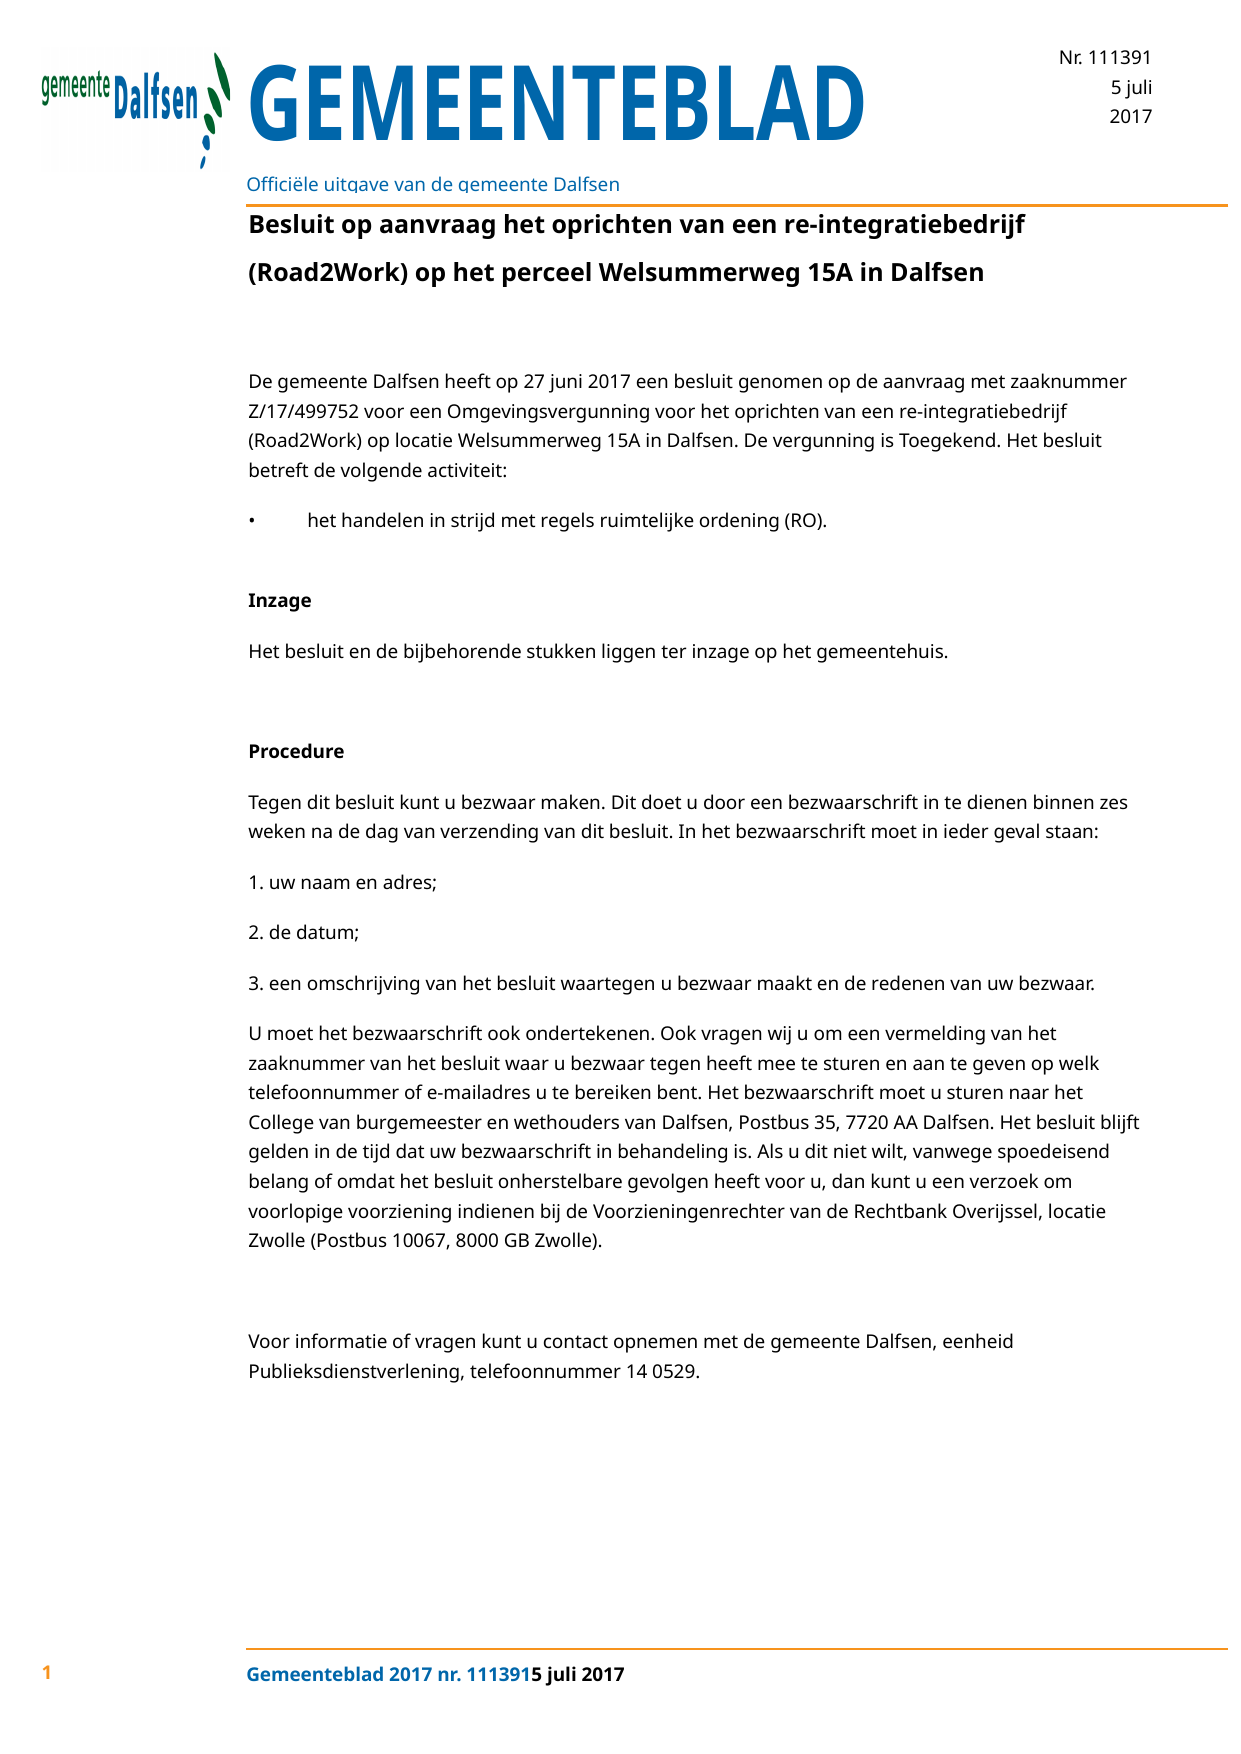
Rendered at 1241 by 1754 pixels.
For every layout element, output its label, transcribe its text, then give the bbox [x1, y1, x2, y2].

text Inzage [248, 587, 1152, 613]
text 3. een omschrijving van het besluit waartegen u bezwaar maakt en de redenen van uw bezwaar. [248, 970, 1152, 996]
list het handelen in strijd met regels ruimtelijke ordening (RO). [248, 507, 1152, 533]
picture [41, 47, 231, 172]
text Het besluit en de bijbehorende stukken liggen ter inzage op het gemeentehuis. [248, 638, 1152, 664]
text 1. uw naam en adres; [248, 869, 1152, 895]
text Besluit op aanvraag het oprichten van een re-integratiebedrijf (Road2Work) op het perceel Welsummerweg 15A in Dalfsen [248, 207, 1152, 288]
text Procedure [248, 739, 1152, 764]
text 2. de datum; [248, 919, 1152, 945]
text De gemeente Dalfsen heeft op 27 juni 2017 een besluit genomen op de aanvraag met zaaknummer Z/17/499752 voor een Omgevingsvergunning voor het oprichten van een re-integratiebedrijf (Road2Work) op locatie Welsummerweg 15A in Dalfsen. De vergunning is Toegekend. Het besluit betreft de volgende activiteit: [248, 368, 1152, 483]
text Voor informatie of vragen kunt u contact opnemen met de gemeente Dalfsen, eenheid Publieksdienstverlening, telefoonnummer 14 0529. [248, 1328, 1152, 1384]
text Tegen dit besluit kunt u bezwaar maken. Dit doet u door een bezwaarschrift in te dienen binnen zes weken na de dag van verzending van dit besluit. In het bezwaarschrift moet in ieder geval staan: [248, 789, 1152, 844]
text U moet het bezwaarschrift ook ondertekenen. Ook vragen wij u om een vermelding van het zaaknummer van het besluit waar u bezwaar tegen heeft mee te sturen en aan te geven op welk telefoonnummer of e-mailadres u te bereiken bent. Het bezwaarschrift moet u sturen naar het College van burgemeester en wethouders van Dalfsen, Postbus 35, 7720 AA Dalfsen. Het besluit blijft gelden in de tijd dat uw bezwaarschrift in behandeling is. Als u dit niet wilt, vanwege spoedeisend belang of omdat het besluit onherstelbare gevolgen heeft voor u, dan kunt u een verzoek om voorlopige voorziening indienen bij de Voorzieningenrechter van de Rechtbank Overijssel, locatie Zwolle (Postbus 10067, 8000 GB Zwolle). [248, 1020, 1152, 1253]
